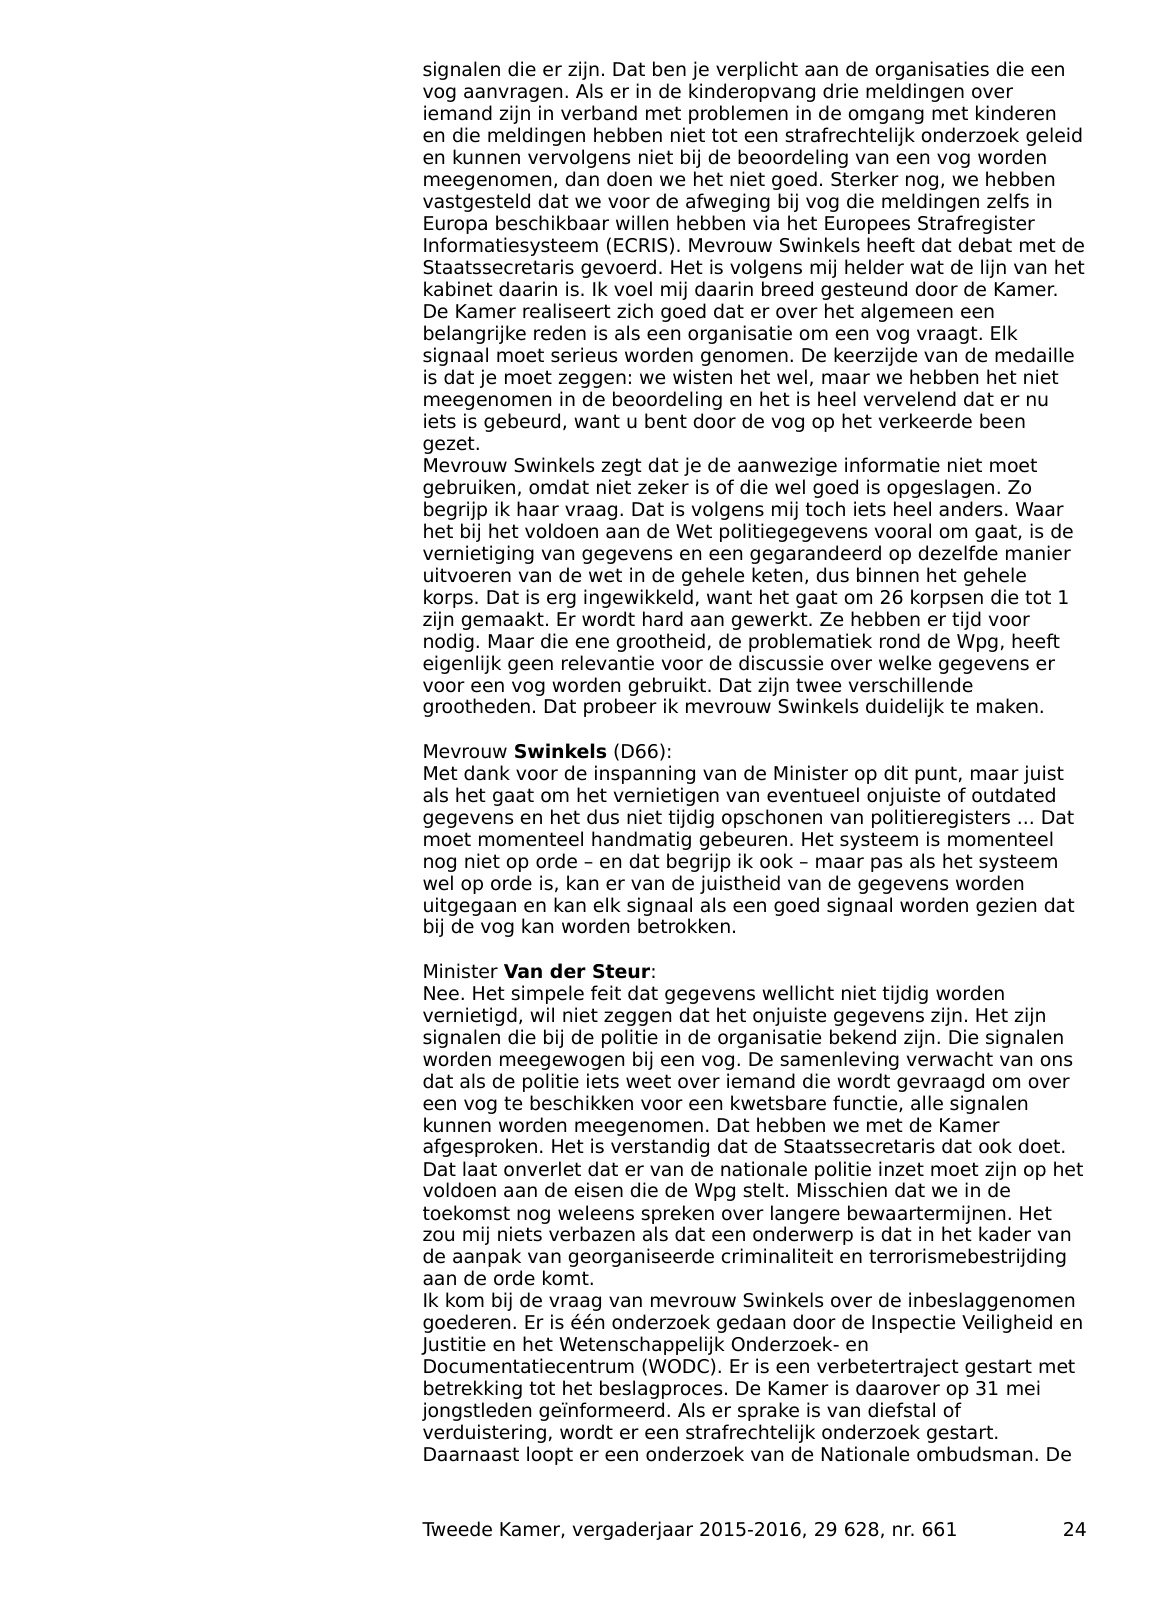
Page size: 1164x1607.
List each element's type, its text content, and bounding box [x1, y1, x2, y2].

text Met dank voor de inspanning van de Minister op dit punt, maar juist als het gaat om het vernietigen van eventueel onjuiste of outdated gegevens en het dus niet tijdig opschonen van politieregisters ... Dat moet momenteel handmatig gebeuren. Het systeem is momenteel nog niet op orde – en dat begrijp ik ook – maar pas als het systeem wel op orde is, kan er van de juistheid van de gegevens worden uitgegaan en kan elk signaal als een goed signaal worden gezien dat bij de vog kan worden betrokken. [422, 763, 1087, 938]
text Mevrouw Swinkels (D66): [422, 741, 1087, 763]
text signalen die er zijn. Dat ben je verplicht aan de organisaties die een vog aanvragen. Als er in de kinderopvang drie meldingen over iemand zijn in verband met problemen in de omgang met kinderen en die meldingen hebben niet tot een strafrechtelijk onderzoek geleid en kunnen vervolgens niet bij de beoordeling van een vog worden meegenomen, dan doen we het niet goed. Sterker nog, we hebben vastgesteld dat we voor de afweging bij vog die meldingen zelfs in Europa beschikbaar willen hebben via het Europees Strafregister Informatiesysteem (ECRIS). Mevrouw Swinkels heeft dat debat met de Staatssecretaris gevoerd. Het is volgens mij helder wat de lijn van het kabinet daarin is. Ik voel mij daarin breed gesteund door de Kamer. De Kamer realiseert zich goed dat er over het algemeen een belangrijke reden is als een organisatie om een vog vraagt. Elk signaal moet serieus worden genomen. De keerzijde van de medaille is dat je moet zeggen: we wisten het wel, maar we hebben het niet meegenomen in de beoordeling en het is heel vervelend dat er nu iets is gebeurd, want u bent door de vog op het verkeerde been gezet. [422, 59, 1087, 455]
text Nee. Het simpele feit dat gegevens wellicht niet tijdig worden vernietigd, wil niet zeggen dat het onjuiste gegevens zijn. Het zijn signalen die bij de politie in de organisatie bekend zijn. Die signalen worden meegewogen bij een vog. De samenleving verwacht van ons dat als de politie iets weet over iemand die wordt gevraagd om over een vog te beschikken voor een kwetsbare functie, alle signalen kunnen worden meegenomen. Dat hebben we met de Kamer afgesproken. Het is verstandig dat de Staatssecretaris dat ook doet. Dat laat onverlet dat er van de nationale politie inzet moet zijn op het voldoen aan de eisen die de Wpg stelt. Misschien dat we in de toekomst nog weleens spreken over langere bewaartermijnen. Het zou mij niets verbazen als dat een onderwerp is dat in het kader van de aanpak van georganiseerde criminaliteit en terrorismebestrijding aan de orde komt. [422, 983, 1087, 1290]
text Ik kom bij de vraag van mevrouw Swinkels over de inbeslaggenomen goederen. Er is één onderzoek gedaan door de Inspectie Veiligheid en Justitie en het Wetenschappelijk Onderzoek- en Documentatiecentrum (WODC). Er is een verbetertraject gestart met betrekking tot het beslagproces. De Kamer is daarover op 31 mei jongstleden geïnformeerd. Als er sprake is van diefstal of verduistering, wordt er een strafrechtelijk onderzoek gestart. Daarnaast loopt er een onderzoek van de Nationale ombudsman. De [422, 1290, 1087, 1466]
text Minister Van der Steur: [422, 961, 1087, 983]
text Mevrouw Swinkels zegt dat je de aanwezige informatie niet moet gebruiken, omdat niet zeker is of die wel goed is opgeslagen. Zo begrijp ik haar vraag. Dat is volgens mij toch iets heel anders. Waar het bij het voldoen aan de Wet politiegegevens vooral om gaat, is de vernietiging van gegevens en een gegarandeerd op dezelfde manier uitvoeren van de wet in de gehele keten, dus binnen het gehele korps. Dat is erg ingewikkeld, want het gaat om 26 korpsen die tot 1 zijn gemaakt. Er wordt hard aan gewerkt. Ze hebben er tijd voor nodig. Maar die ene grootheid, de problematiek rond de Wpg, heeft eigenlijk geen relevantie voor de discussie over welke gegevens er voor een vog worden gebruikt. Dat zijn twee verschillende grootheden. Dat probeer ik mevrouw Swinkels duidelijk te maken. [422, 455, 1087, 718]
